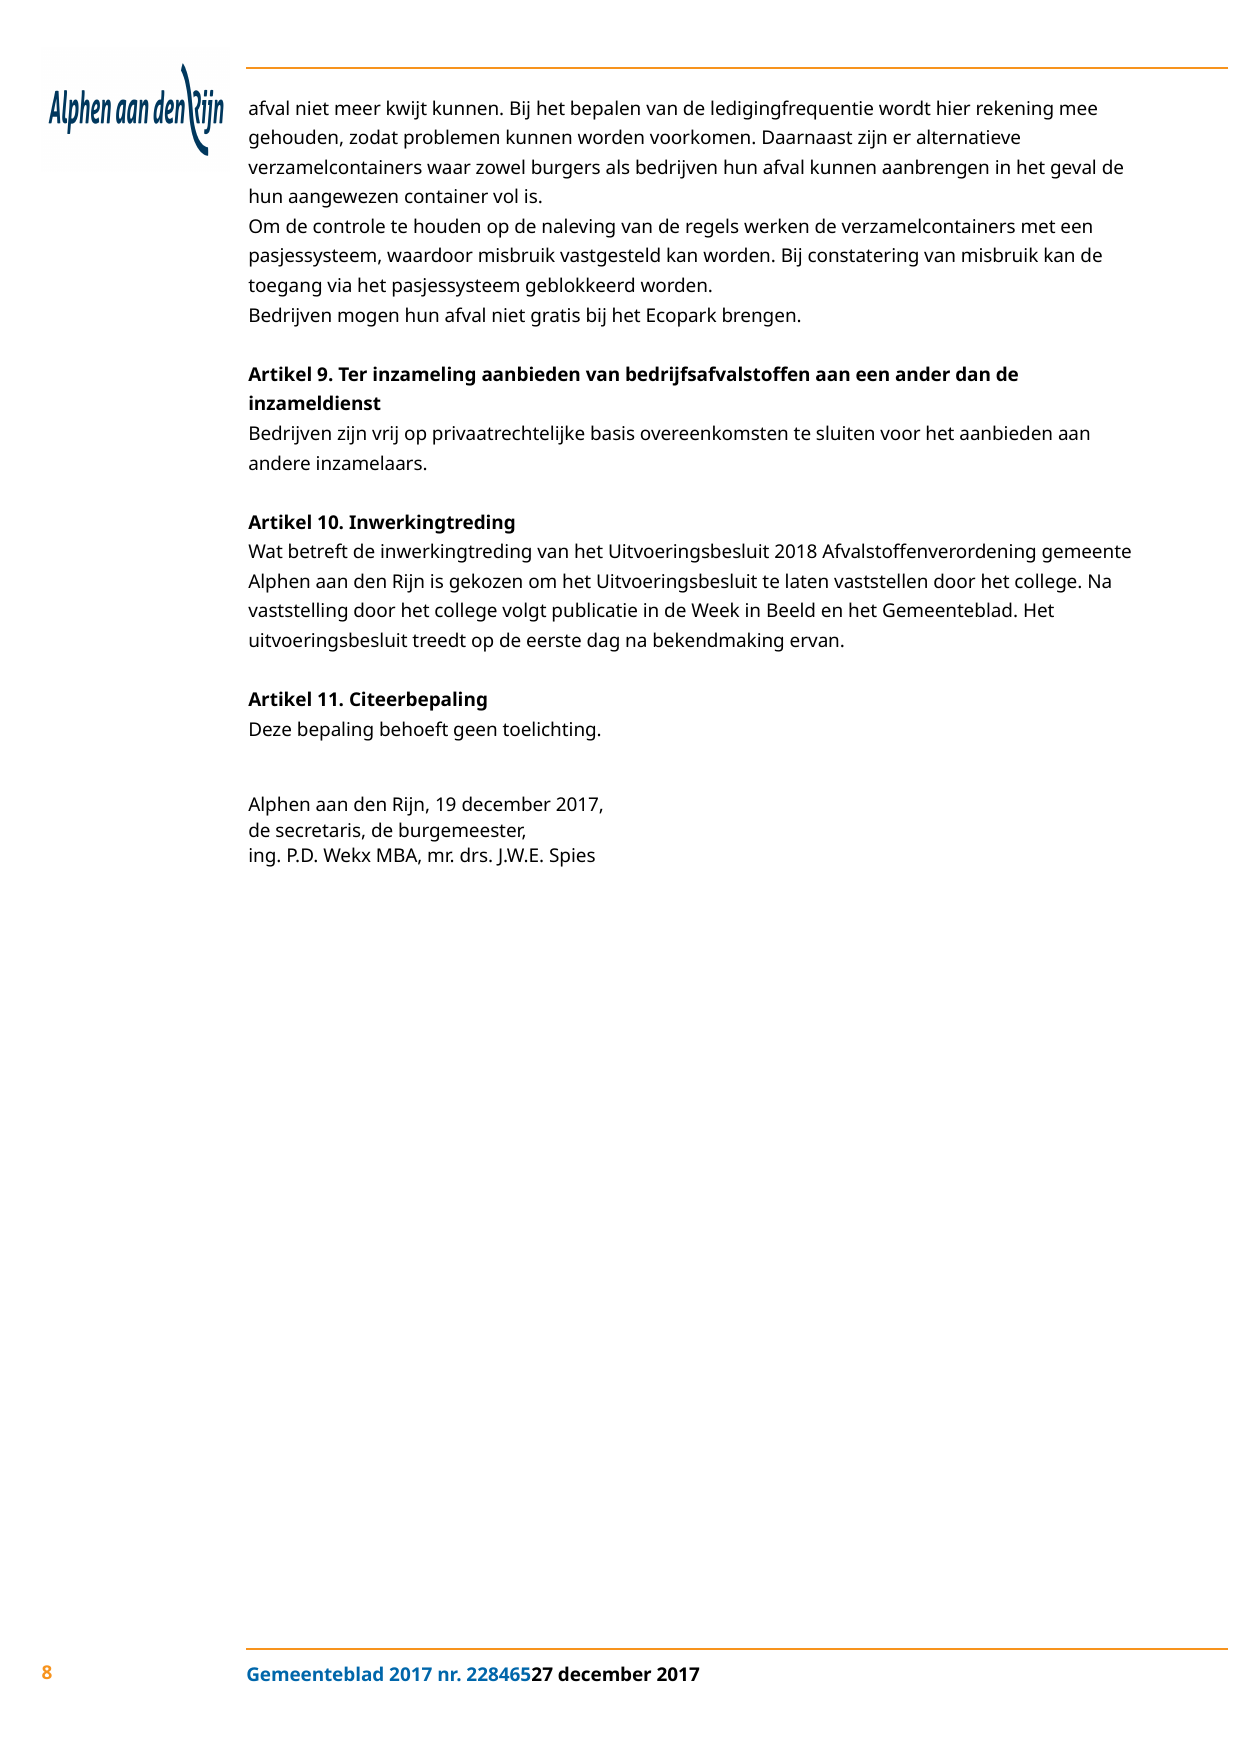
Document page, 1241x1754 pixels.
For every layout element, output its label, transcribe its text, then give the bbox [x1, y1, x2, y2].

text Artikel 11. Citeerbepaling [248, 686, 1152, 712]
text Alphen aan den Rijn, 19 december 2017, [248, 791, 1152, 817]
text de secretaris, de burgemeester, [248, 817, 1152, 843]
text Artikel 10. Inwerkingtreding [248, 509, 1152, 535]
text Om de controle te houden op de naleving van de regels werken de verzamelcontainers met een pasjessysteem, waardoor misbruik vastgesteld kan worden. Bij constatering van misbruik kan de toegang via het pasjessysteem geblokkeerd worden. [248, 213, 1152, 298]
text afval niet meer kwijt kunnen. Bij het bepalen van de ledigingfrequentie wordt hier rekening mee gehouden, zodat problemen kunnen worden voorkomen. Daarnaast zijn er alternatieve verzamelcontainers waar zowel burgers als bedrijven hun afval kunnen aanbrengen in het geval de hun aangewezen container vol is. [248, 95, 1152, 209]
picture [41, 47, 231, 172]
text Deze bepaling behoeft geen toelichting. [248, 716, 1152, 742]
text Bedrijven mogen hun afval niet gratis bij het Ecopark brengen. [248, 302, 1152, 328]
text Wat betreft de inwerkingtreding van het Uitvoeringsbesluit 2018 Afvalstoffenverordening gemeente Alphen aan den Rijn is gekozen om het Uitvoeringsbesluit te laten vaststellen door het college. Na vaststelling door het college volgt publicatie in de Week in Beeld en het Gemeenteblad. Het uitvoeringsbesluit treedt op de eerste dag na bekendmaking ervan. [248, 538, 1152, 653]
text Artikel 9. Ter inzameling aanbieden van bedrijfsafvalstoffen aan een ander dan de inzameldienst [248, 361, 1152, 416]
text ing. P.D. Wekx MBA, mr. drs. J.W.E. Spies [248, 843, 1152, 868]
text Bedrijven zijn vrij op privaatrechtelijke basis overeenkomsten te sluiten voor het aanbieden aan andere inzamelaars. [248, 420, 1152, 476]
